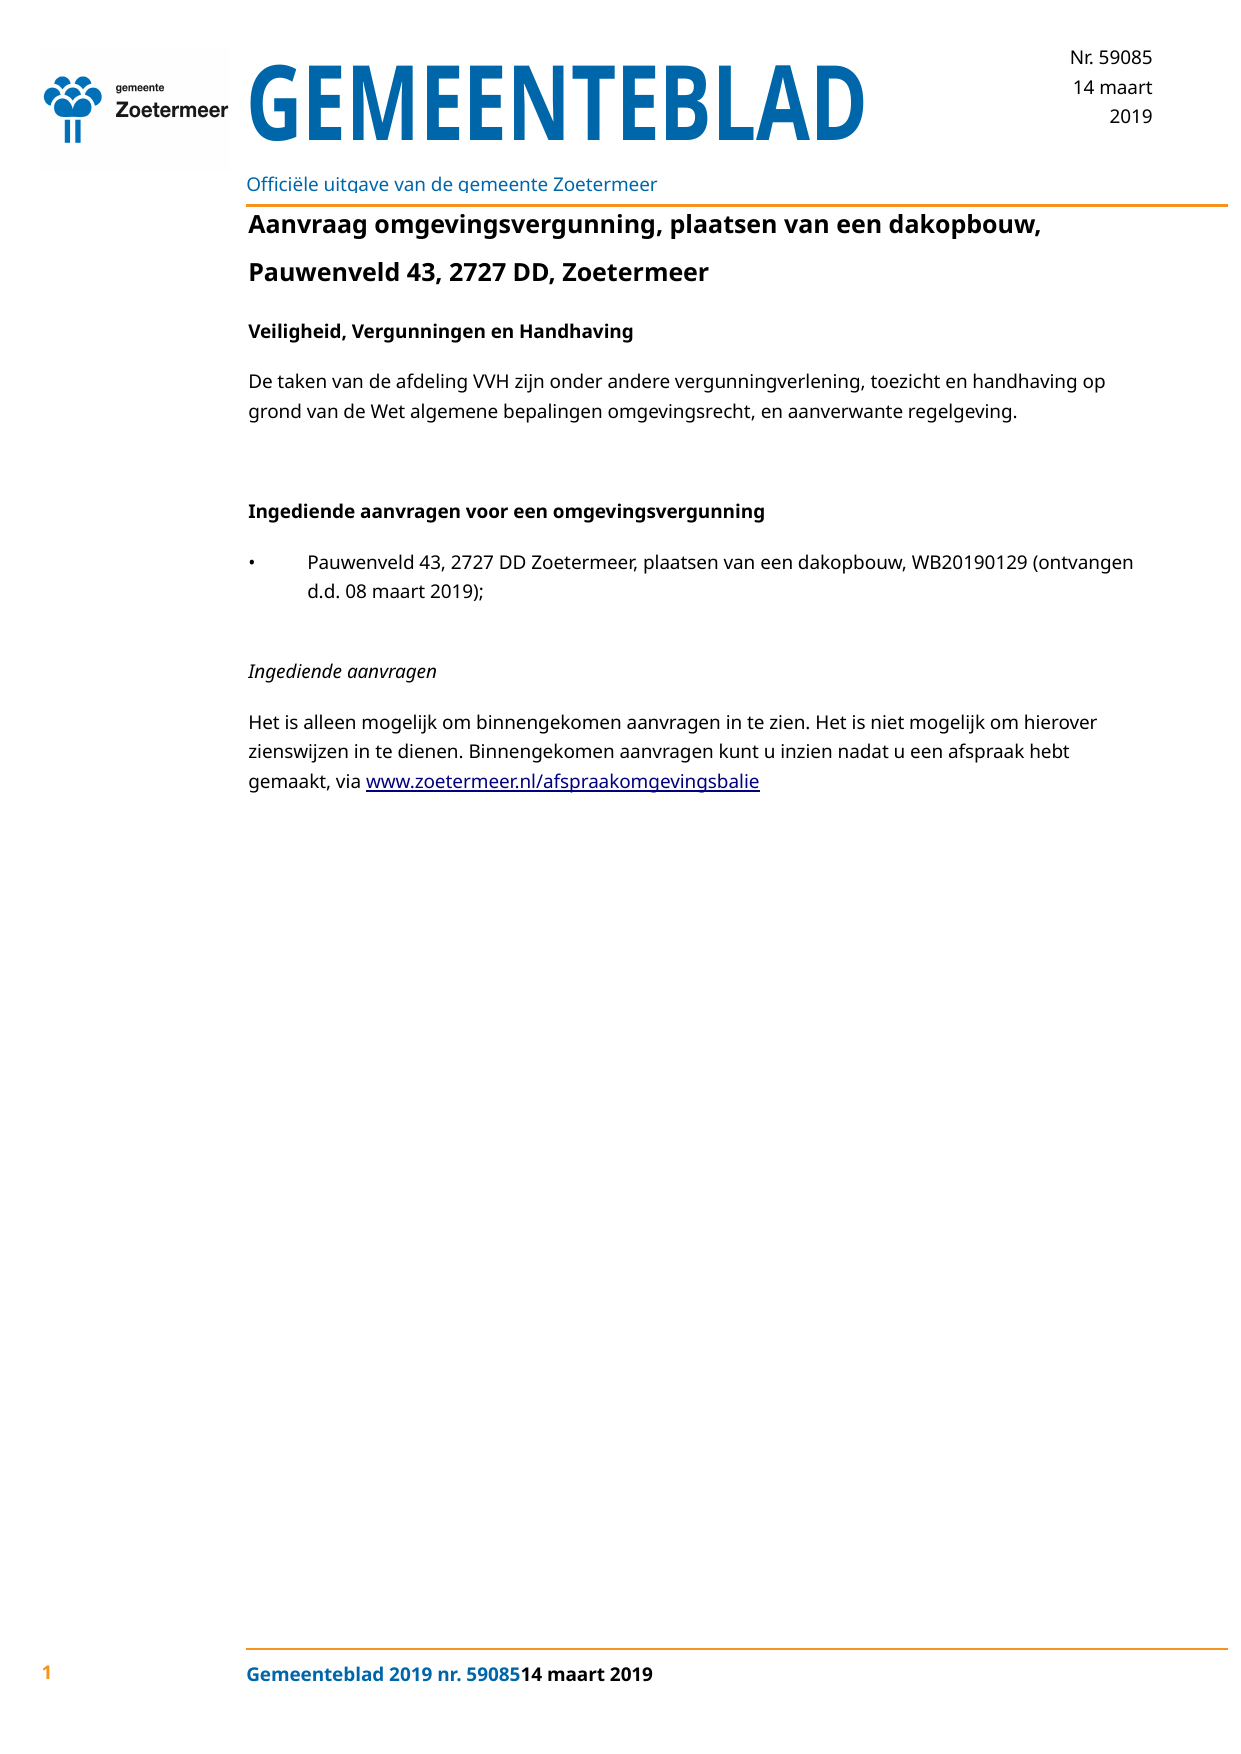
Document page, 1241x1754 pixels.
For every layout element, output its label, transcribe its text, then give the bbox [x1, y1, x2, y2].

text Het is alleen mogelijk om binnengekomen aanvragen in te zien. Het is niet mogelijk om hierover zienswijzen in te dienen. Binnengekomen aanvragen kunt u inzien nadat u een afspraak hebt gemaakt, via www.zoetermeer.nl/afspraakomgevingsbalie [248, 709, 1152, 794]
picture [41, 47, 231, 172]
text Ingediende aanvragen voor een omgevingsvergunning [248, 499, 1152, 524]
list Pauwenveld 43, 2727 DD Zoetermeer, plaatsen van een dakopbouw, WB20190129 (ontvangen d.d. 08 maart 2019); [248, 549, 1152, 604]
text Ingediende aanvragen [248, 659, 1152, 684]
text Aanvraag omgevingsvergunning, plaatsen van een dakopbouw, Pauwenveld 43, 2727 DD, Zoetermeer [248, 207, 1152, 288]
text Veiligheid, Vergunningen en Handhaving [248, 318, 1152, 344]
text De taken van de afdeling VVH zijn onder andere vergunningverlening, toezicht en handhaving op grond van de Wet algemene bepalingen omgevingsrecht, en aanverwante regelgeving. [248, 368, 1152, 424]
